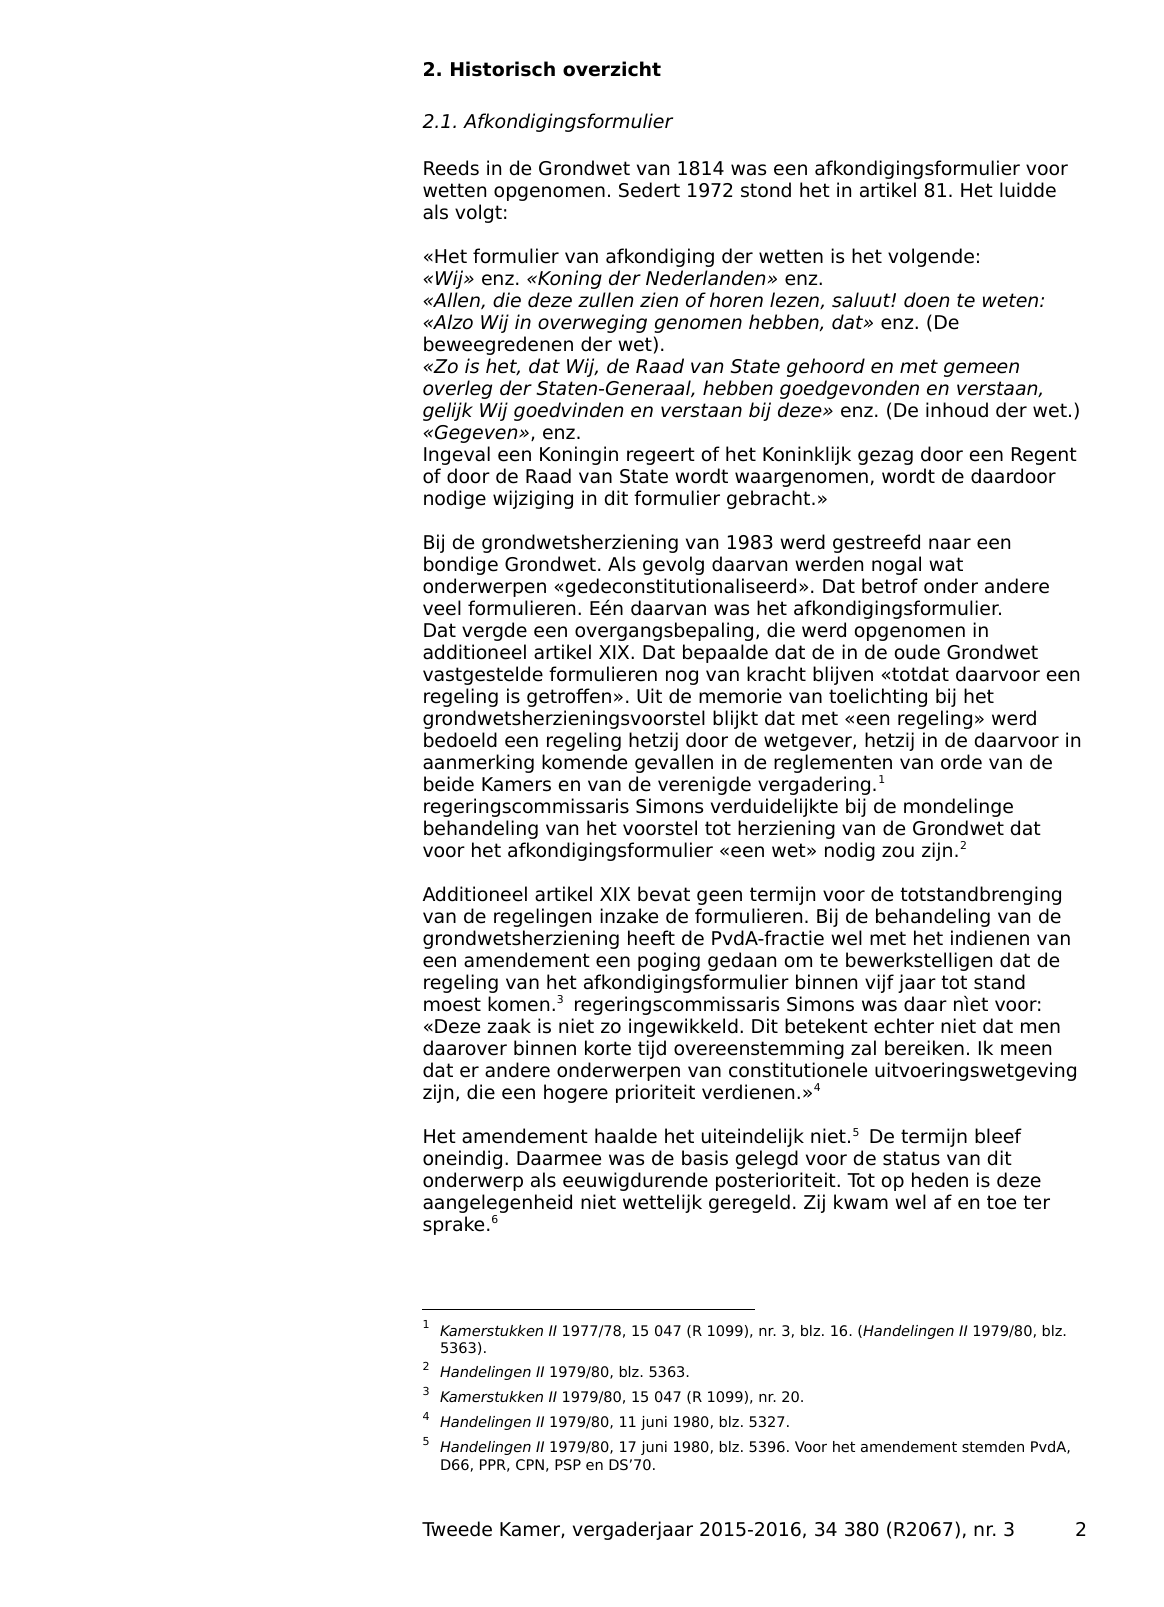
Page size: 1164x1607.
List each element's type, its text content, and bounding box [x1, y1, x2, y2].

text Ingeval een Koningin regeert of het Koninklijk gezag door een Regent of door de Raad van State wordt waargenomen, wordt de daardoor nodige wijziging in dit formulier gebracht.» [422, 444, 1087, 510]
text Het amendement haalde het uiteindelijk niet. De termijn bleef oneindig. Daarmee was de basis gelegd voor de status van dit onderwerp als eeuwigdurende posterioriteit. Tot op heden is deze aangelegenheid niet wettelijk geregeld. Zij kwam wel af en toe ter sprake. [422, 1126, 1087, 1236]
text Handelingen II 1979/80, 11 juni 1980, blz. 5327. [422, 1410, 1087, 1432]
text Kamerstukken II 1977/78, 15 047 (R 1099), nr. 3, blz. 16. (Handelingen II 1979/80, blz. 5363). [422, 1318, 1087, 1357]
subtitle 2. Historisch overzicht [422, 59, 1087, 81]
text «Alzo Wij in overweging genomen hebben, dat» enz. (De beweegredenen der wet). [422, 312, 1087, 356]
text «Gegeven», enz. [422, 422, 1087, 444]
text Reeds in de Grondwet van 1814 was een afkondigingsformulier voor wetten opgenomen. Sedert 1972 stond het in artikel 81. Het luidde als volgt: [422, 158, 1087, 224]
text «Deze zaak is niet zo ingewikkeld. Dit betekent echter niet dat men daarover binnen korte tijd overeenstemming zal bereiken. Ik meen dat er andere onderwerpen van constitutionele uitvoeringswetgeving zijn, die een hogere prioriteit verdienen.» [422, 1016, 1087, 1104]
text Kamerstukken II 1979/80, 15 047 (R 1099), nr. 20. [422, 1385, 1087, 1407]
text Additioneel artikel XIX bevat geen termijn voor de totstandbrenging van de regelingen inzake de formulieren. Bij de behandeling van de grondwetsherziening heeft de PvdA-fractie wel met het indienen van een amendement een poging gedaan om te bewerkstelligen dat de regeling van het afkondigingsformulier binnen vijf jaar tot stand moest komen. regeringscommissaris Simons was daar nìet voor: [422, 884, 1087, 1016]
subtitle 2.1. Afkondigingsformulier [422, 111, 1087, 133]
text Handelingen II 1979/80, blz. 5363. [422, 1360, 1087, 1382]
text «Wij» enz. «Koning der Nederlanden» enz. [422, 268, 1087, 290]
text «Het formulier van afkondiging der wetten is het volgende: [422, 246, 1087, 268]
text Handelingen II 1979/80, 17 juni 1980, blz. 5396. Voor het amendement stemden PvdA, D66, PPR, CPN, PSP en DS’70. [422, 1435, 1087, 1474]
text Bij de grondwetsherziening van 1983 werd gestreefd naar een bondige Grondwet. Als gevolg daarvan werden nogal wat onderwerpen «gedeconstitutionaliseerd». Dat betrof onder andere veel formulieren. Eén daarvan was het afkondigingsformulier. [422, 532, 1087, 620]
text «Allen, die deze zullen zien of horen lezen, saluut! doen te weten: [422, 290, 1087, 312]
text Dat vergde een overgangsbepaling, die werd opgenomen in additioneel artikel XIX. Dat bepaalde dat de in de oude Grondwet vastgestelde formulieren nog van kracht blijven «totdat daarvoor een regeling is getroffen». Uit de memorie van toelichting bij het grondwetsherzieningsvoorstel blijkt dat met «een regeling» werd bedoeld een regeling hetzij door de wetgever, hetzij in de daarvoor in aanmerking komende gevallen in de reglementen van orde van de beide Kamers en van de verenigde vergadering. regeringscommissaris Simons verduidelijkte bij de mondelinge behandeling van het voorstel tot herziening van de Grondwet dat voor het afkondigingsformulier «een wet» nodig zou zijn. [422, 620, 1087, 862]
text «Zo is het, dat Wij, de Raad van State gehoord en met gemeen overleg der Staten-Generaal, hebben goedgevonden en verstaan, gelijk Wij goedvinden en verstaan bij deze» enz. (De inhoud der wet.) [422, 356, 1087, 422]
